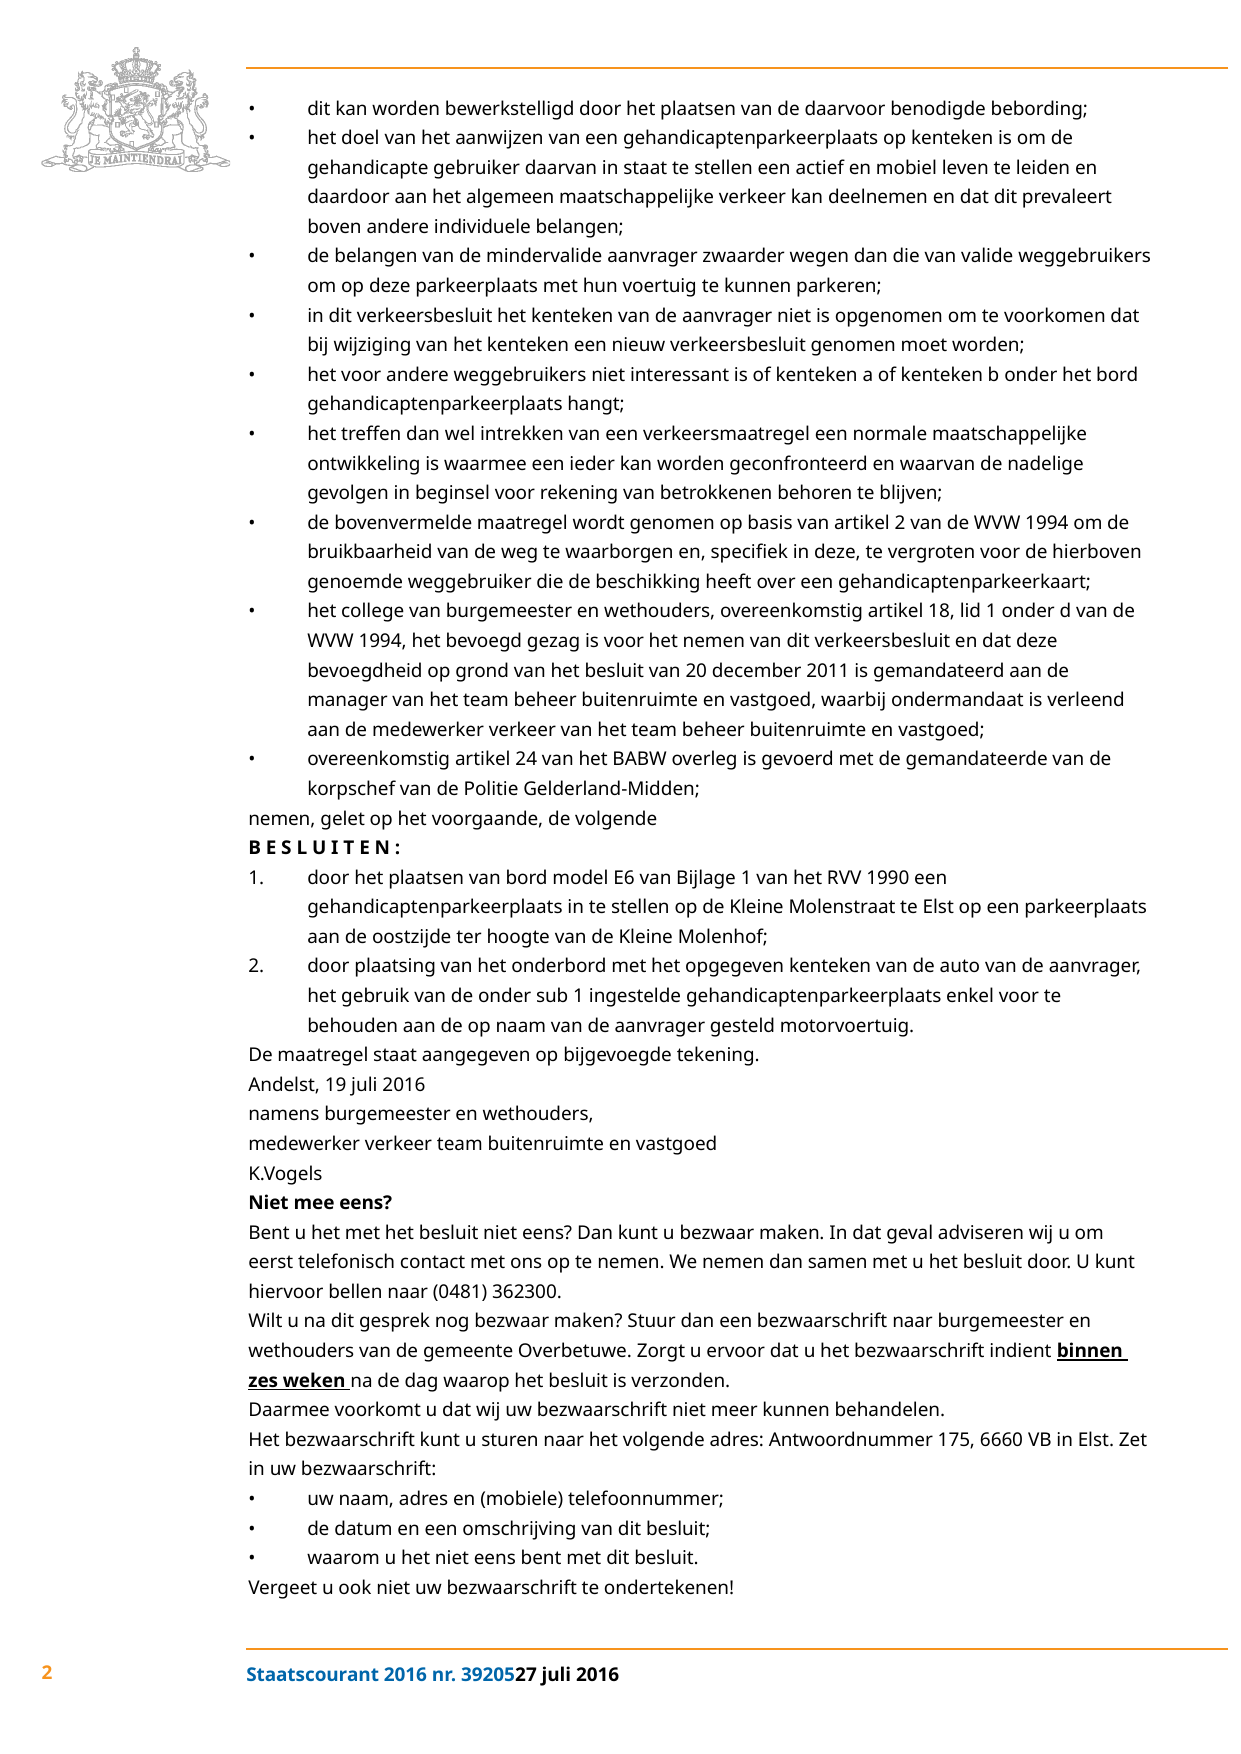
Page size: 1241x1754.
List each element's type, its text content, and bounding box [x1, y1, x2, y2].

list het treffen dan wel intrekken van een verkeersmaatregel een normale maatschappelijke ontwikkeling is waarmee een ieder kan worden geconfronteerd en waarvan de nadelige gevolgen in beginsel voor rekening van betrokkenen behoren te blijven; [248, 420, 1152, 505]
text B E S L U I T E N : [248, 834, 1152, 860]
list overeenkomstig artikel 24 van het BABW overleg is gevoerd met de gemandateerde van de korpschef van de Politie Gelderland-Midden; [248, 746, 1152, 801]
list waarom u het niet eens bent met dit besluit. [248, 1544, 1152, 1570]
list het college van burgemeester en wethouders, overeenkomstig artikel 18, lid 1 onder d van de WVW 1994, het bevoegd gezag is voor het nemen van dit verkeersbesluit en dat deze bevoegdheid op grond van het besluit van 20 december 2011 is gemandateerd aan de manager van het team beheer buitenruimte en vastgoed, waarbij ondermandaat is verleend aan de medewerker verkeer van het team beheer buitenruimte en vastgoed; [248, 598, 1152, 742]
text K.Vogels [248, 1160, 1152, 1186]
text Daarmee voorkomt u dat wij uw bezwaarschrift niet meer kunnen behandelen. [248, 1396, 1152, 1422]
list door plaatsing van het onderbord met het opgegeven kenteken van de auto van de aanvrager, het gebruik van de onder sub 1 ingestelde gehandicaptenparkeerplaats enkel voor te behouden aan de op naam van de aanvrager gesteld motorvoertuig. [248, 953, 1152, 1038]
list de bovenvermelde maatregel wordt genomen op basis van artikel 2 van de WVW 1994 om de bruikbaarheid van de weg te waarborgen en, specifiek in deze, te vergroten voor de hierboven genoemde weggebruiker die de beschikking heeft over een gehandicaptenparkeerkaart; [248, 509, 1152, 594]
text Andelst, 19 juli 2016 [248, 1071, 1152, 1097]
text Bent u het met het besluit niet eens? Dan kunt u bezwaar maken. In dat geval adviseren wij u om eerst telefonisch contact met ons op te nemen. We nemen dan samen met u het besluit door. U kunt hiervoor bellen naar (0481) 362300. [248, 1219, 1152, 1304]
list uw naam, adres en (mobiele) telefoonnummer; [248, 1485, 1152, 1511]
list in dit verkeersbesluit het kenteken van de aanvrager niet is opgenomen om te voorkomen dat bij wijziging van het kenteken een nieuw verkeersbesluit genomen moet worden; [248, 302, 1152, 357]
text Het bezwaarschrift kunt u sturen naar het volgende adres: Antwoordnummer 175, 6660 VB in Elst. Zet in uw bezwaarschrift: [248, 1426, 1152, 1481]
text Vergeet u ook niet uw bezwaarschrift te ondertekenen! [248, 1574, 1152, 1600]
list het doel van het aanwijzen van een gehandicaptenparkeerplaats op kenteken is om de gehandicapte gebruiker daarvan in staat te stellen een actief en mobiel leven te leiden en daardoor aan het algemeen maatschappelijke verkeer kan deelnemen en dat dit prevaleert boven andere individuele belangen; [248, 124, 1152, 239]
list de belangen van de mindervalide aanvrager zwaarder wegen dan die van valide weggebruikers om op deze parkeerplaats met hun voertuig te kunnen parkeren; [248, 243, 1152, 298]
picture [41, 47, 231, 172]
text namens burgemeester en wethouders, [248, 1101, 1152, 1126]
text Niet mee eens? [248, 1189, 1152, 1215]
text medewerker verkeer team buitenruimte en vastgoed [248, 1130, 1152, 1156]
text De maatregel staat aangegeven op bijgevoegde tekening. [248, 1041, 1152, 1067]
list door het plaatsen van bord model E6 van Bijlage 1 van het RVV 1990 een gehandicaptenparkeerplaats in te stellen op de Kleine Molenstraat te Elst op een parkeerplaats aan de oostzijde ter hoogte van de Kleine Molenhof; [248, 864, 1152, 949]
text nemen, gelet op het voorgaande, de volgende [248, 805, 1152, 831]
text Wilt u na dit gesprek nog bezwaar maken? Stuur dan een bezwaarschrift naar burgemeester en wethouders van de gemeente Overbetuwe. Zorgt u ervoor dat u het bezwaarschrift indient binnen zes weken na de dag waarop het besluit is verzonden. [248, 1308, 1152, 1393]
list de datum en een omschrijving van dit besluit; [248, 1515, 1152, 1541]
list het voor andere weggebruikers niet interessant is of kenteken a of kenteken b onder het bord gehandicaptenparkeerplaats hangt; [248, 361, 1152, 416]
list dit kan worden bewerkstelligd door het plaatsen van de daarvoor benodigde bebording; [248, 95, 1152, 121]
